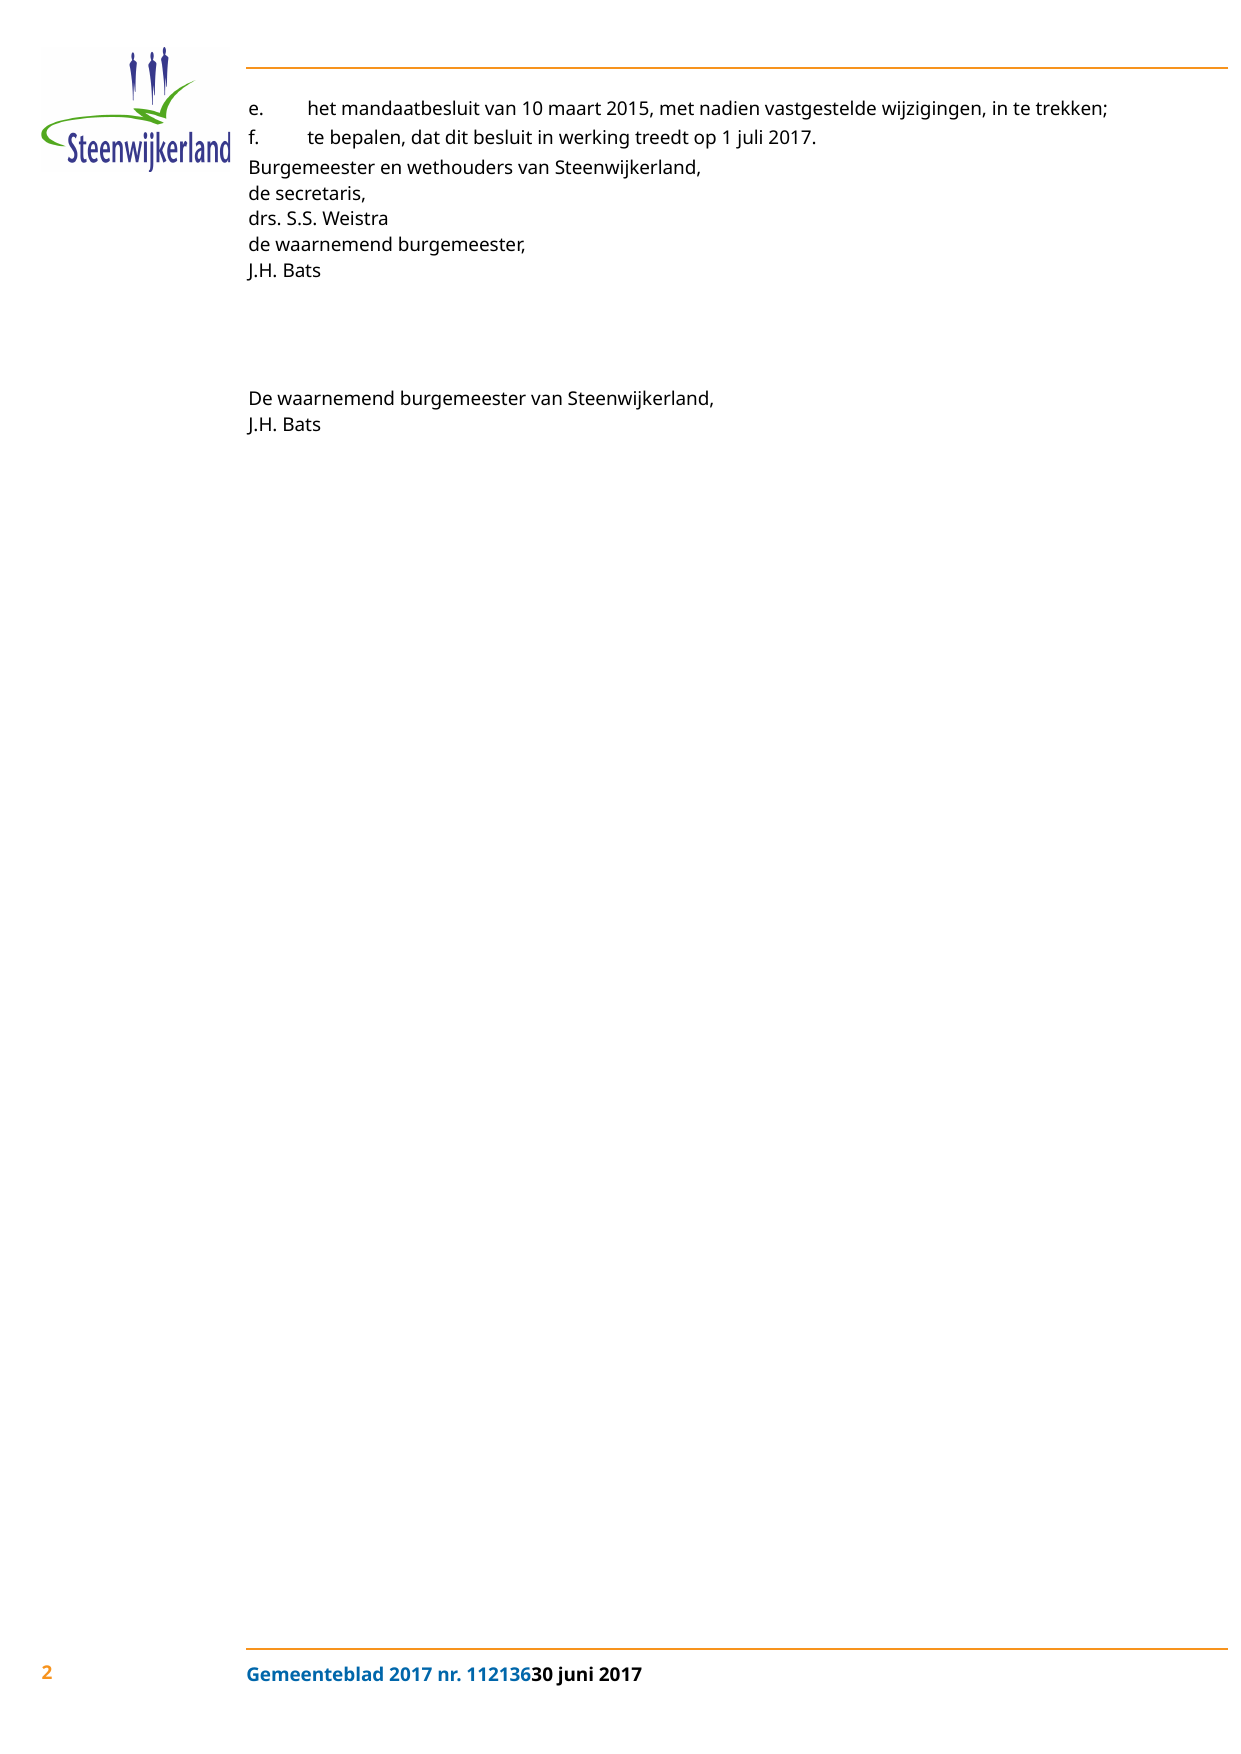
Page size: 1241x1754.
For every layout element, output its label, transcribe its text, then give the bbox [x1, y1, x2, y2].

picture [41, 47, 231, 172]
text de waarnemend burgemeester, [248, 231, 1152, 257]
text De waarnemend burgemeester van Steenwijkerland, [248, 386, 1152, 411]
text de secretaris, [248, 180, 1152, 205]
list te bepalen, dat dit besluit in werking treedt op 1 juli 2017. [248, 124, 1152, 150]
text drs. S.S. Weistra [248, 205, 1152, 231]
text J.H. Bats [248, 411, 1152, 437]
text Burgemeester en wethouders van Steenwijkerland, [248, 154, 1152, 180]
text J.H. Bats [248, 257, 1152, 283]
list het mandaatbesluit van 10 maart 2015, met nadien vastgestelde wijzigingen, in te trekken; [248, 95, 1152, 121]
